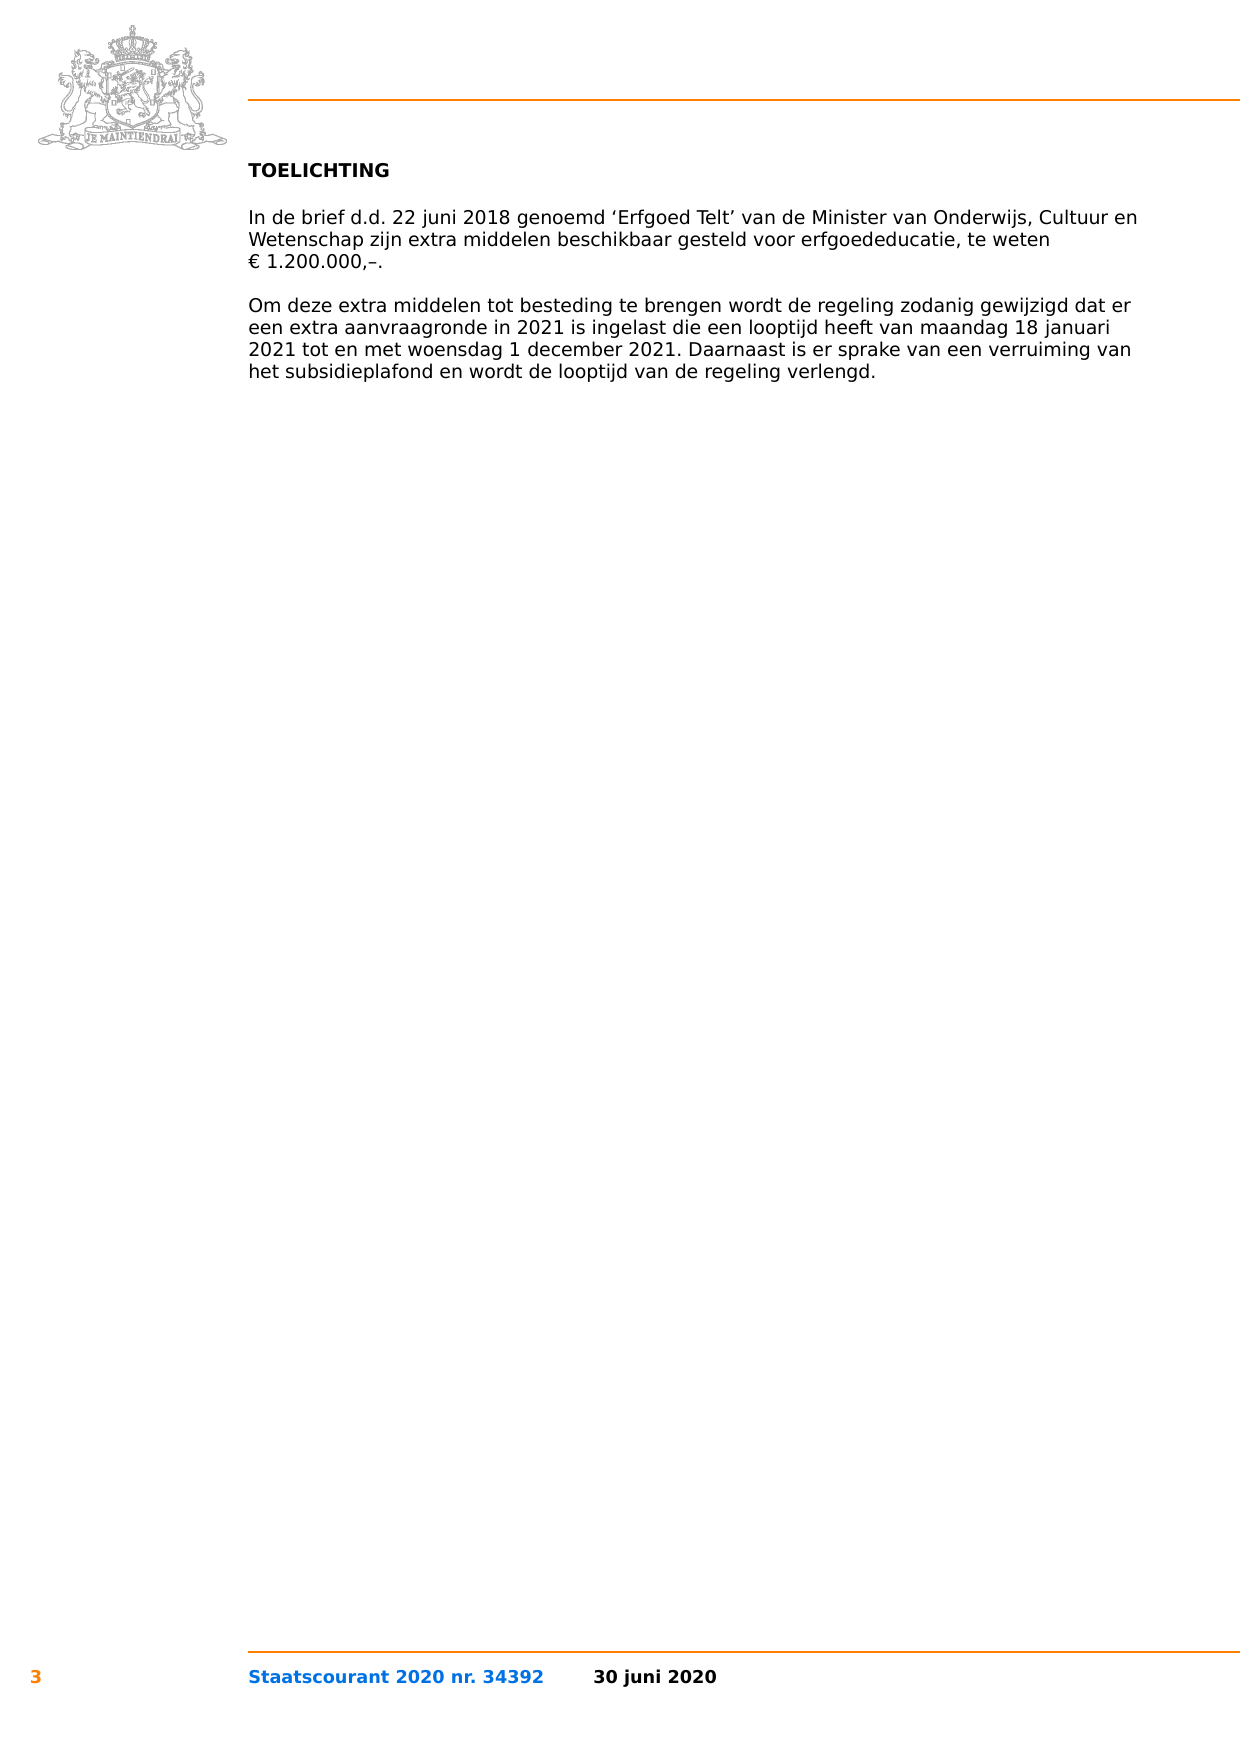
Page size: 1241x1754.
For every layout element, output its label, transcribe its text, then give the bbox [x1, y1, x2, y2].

picture [38, 25, 227, 150]
text Om deze extra middelen tot besteding te brengen wordt de regeling zodanig gewijzigd dat er een extra aanvraagronde in 2021 is ingelast die een looptijd heeft van maandag 18 januari 2021 tot en met woensdag 1 december 2021. Daarnaast is er sprake van een verruiming van het subsidieplafond en wordt de looptijd van de regeling verlengd. [248, 295, 1163, 383]
text In de brief d.d. 22 juni 2018 genoemd ‘Erfgoed Telt’ van de Minister van Onderwijs, Cultuur en Wetenschap zijn extra middelen beschikbaar gesteld voor erfgoededucatie, te weten € 1.200.000,–. [248, 207, 1163, 273]
subtitle TOELICHTING [248, 160, 1163, 182]
